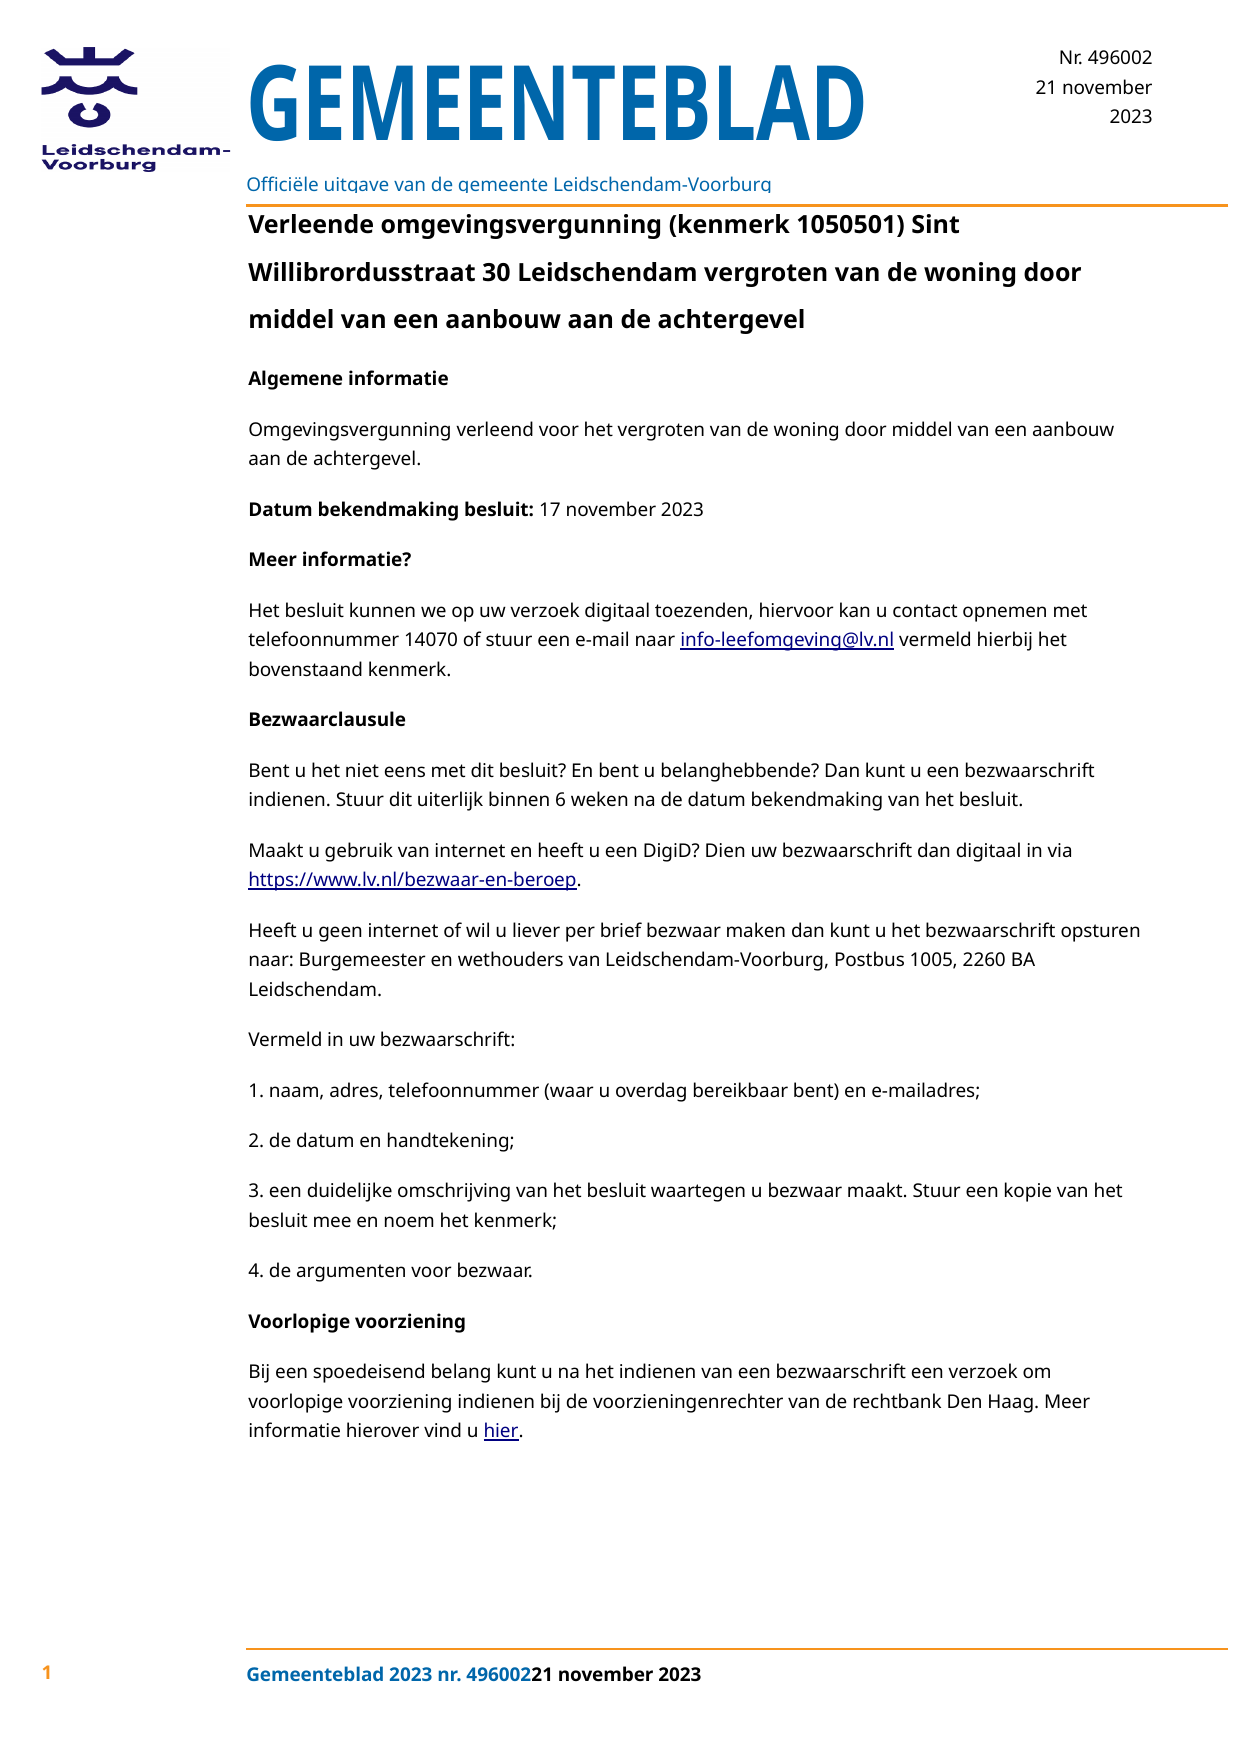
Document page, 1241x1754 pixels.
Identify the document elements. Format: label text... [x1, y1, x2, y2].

text 3. een duidelijke omschrijving van het besluit waartegen u bezwaar maakt. Stuur een kopie van het besluit mee en noem het kenmerk; [248, 1178, 1152, 1233]
text Het besluit kunnen we op uw verzoek digitaal toezenden, hiervoor kan u contact opnemen met telefoonnummer 14070 of stuur een e-mail naar info-leefomgeving@lv.nl vermeld hierbij het bovenstaand kenmerk. [248, 597, 1152, 682]
text Bij een spoedeisend belang kunt u na het indienen van een bezwaarschrift een verzoek om voorlopige voorziening indienen bij de voorzieningenrechter van de rechtbank Den Haag. Meer informatie hierover vind u hier. [248, 1358, 1152, 1443]
text 1. naam, adres, telefoonnummer (waar u overdag bereikbaar bent) en e-mailadres; [248, 1077, 1152, 1102]
text Datum bekendmaking besluit: 17 november 2023 [248, 496, 1152, 522]
text Bezwaarclausule [248, 706, 1152, 732]
text Heeft u geen internet of wil u liever per brief bezwaar maken dan kunt u het bezwaarschrift opsturen naar: Burgemeester en wethouders van Leidschendam-Voorburg, Postbus 1005, 2260 BA Leidschendam. [248, 917, 1152, 1002]
text 2. de datum en handtekening; [248, 1127, 1152, 1153]
text Omgevingsvergunning verleend voor het vergroten van de woning door middel van een aanbouw aan de achtergevel. [248, 416, 1152, 471]
text 4. de argumenten voor bezwaar. [248, 1258, 1152, 1283]
picture [41, 47, 231, 172]
text Verleende omgevingsvergunning (kenmerk 1050501) Sint Willibrordusstraat 30 Leidschendam vergroten van de woning door middel van een aanbouw aan de achtergevel [248, 207, 1152, 336]
text Algemene informatie [248, 366, 1152, 391]
text Bent u het niet eens met dit besluit? En bent u belanghebbende? Dan kunt u een bezwaarschrift indienen. Stuur dit uiterlijk binnen 6 weken na de datum bekendmaking van het besluit. [248, 757, 1152, 812]
text Vermeld in uw bezwaarschrift: [248, 1026, 1152, 1052]
text Meer informatie? [248, 546, 1152, 572]
text Maakt u gebruik van internet en heeft u een DigiD? Dien uw bezwaarschrift dan digitaal in via https://www.lv.nl/bezwaar-en-beroep. [248, 837, 1152, 892]
text Voorlopige voorziening [248, 1308, 1152, 1334]
